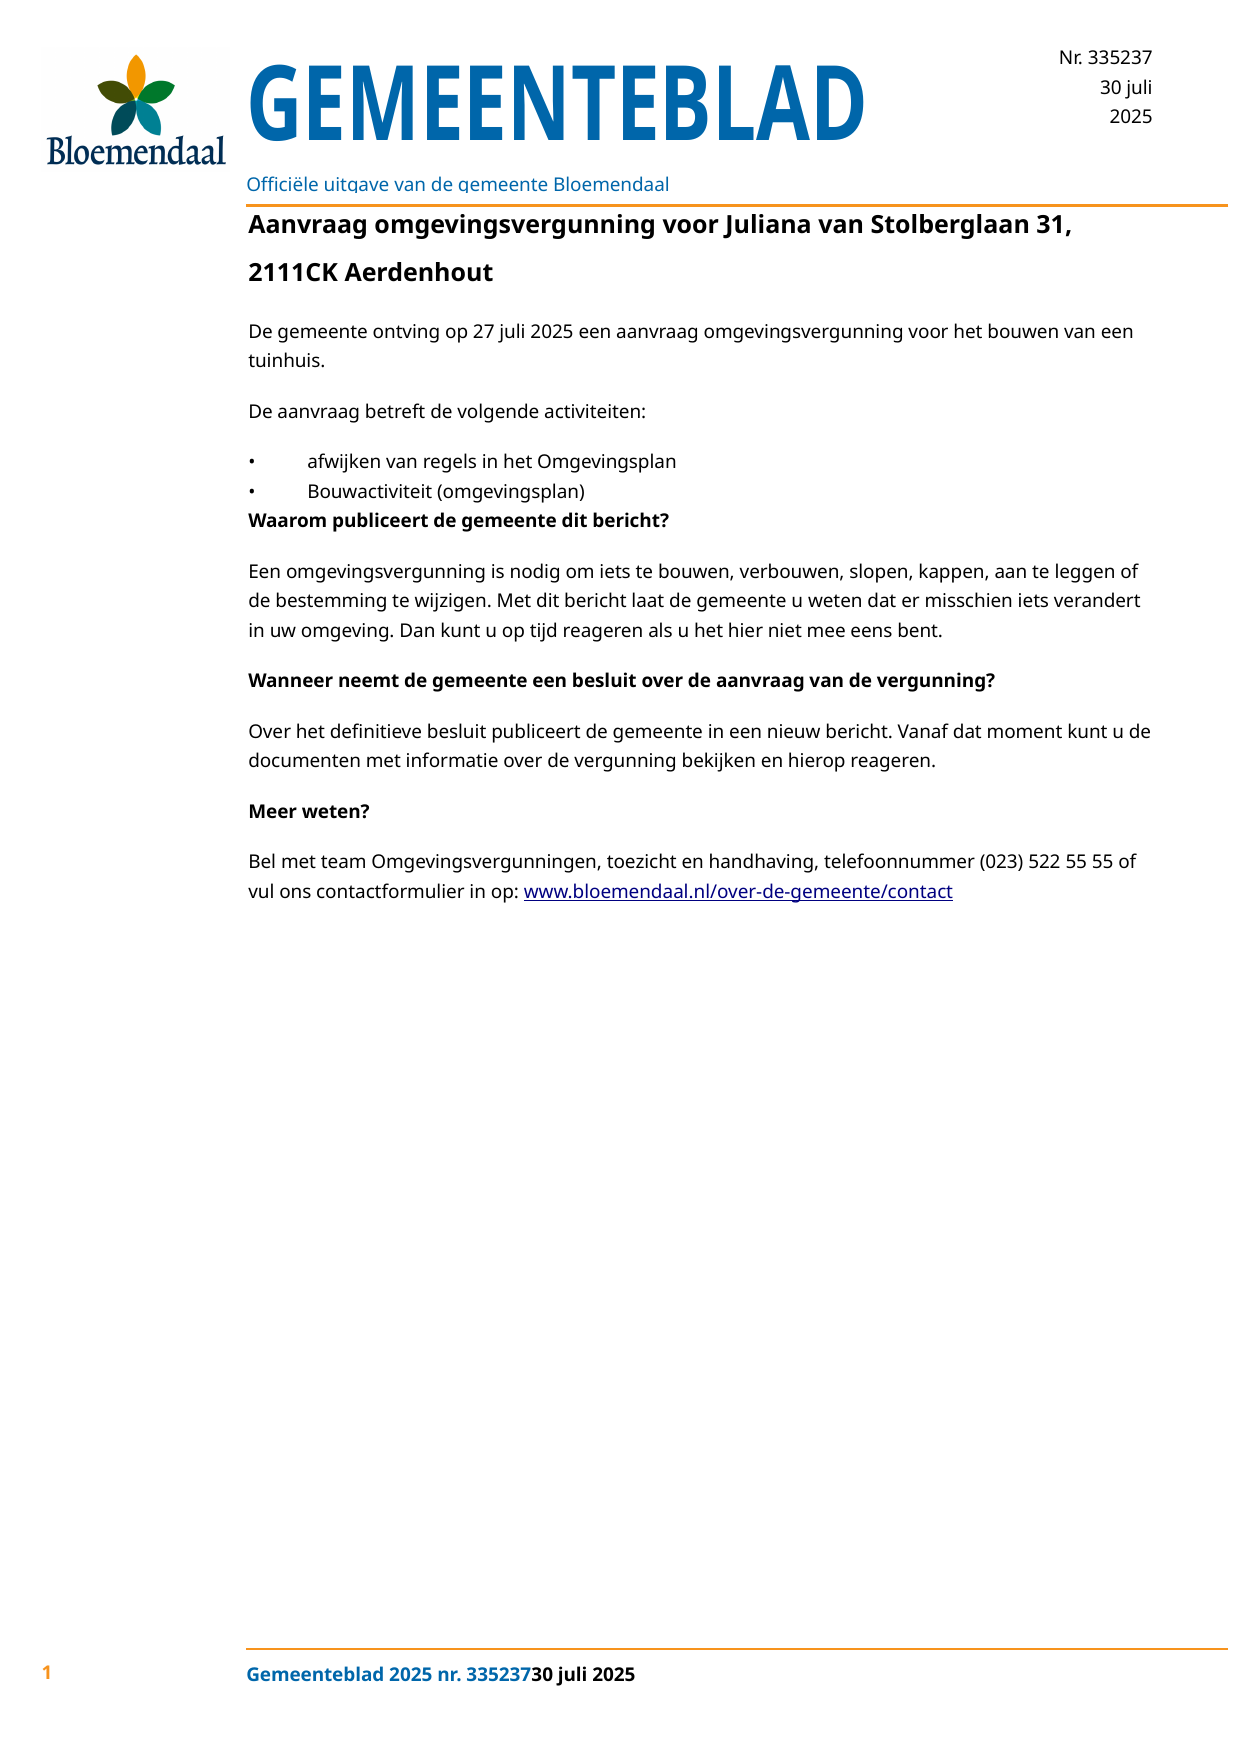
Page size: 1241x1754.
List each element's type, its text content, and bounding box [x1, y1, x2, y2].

text Wanneer neemt de gemeente een besluit over de aanvraag van de vergunning? [248, 667, 1152, 693]
text Een omgevingsvergunning is nodig om iets te bouwen, verbouwen, slopen, kappen, aan te leggen of de bestemming te wijzigen. Met dit bericht laat de gemeente u weten dat er misschien iets verandert in uw omgeving. Dan kunt u op tijd reageren als u het hier niet mee eens bent. [248, 558, 1152, 643]
list afwijken van regels in het Omgevingsplan [248, 448, 1152, 474]
text De aanvraag betreft de volgende activiteiten: [248, 398, 1152, 424]
text Waarom publiceert de gemeente dit bericht? [248, 507, 1152, 533]
picture [41, 47, 231, 172]
text Aanvraag omgevingsvergunning voor Juliana van Stolberglaan 31, 2111CK Aerdenhout [248, 207, 1152, 288]
text De gemeente ontving op 27 juli 2025 een aanvraag omgevingsvergunning voor het bouwen van een tuinhuis. [248, 318, 1152, 373]
text Over het definitieve besluit publiceert de gemeente in een nieuw bericht. Vanaf dat moment kunt u de documenten met informatie over de vergunning bekijken en hierop reageren. [248, 718, 1152, 773]
text Bel met team Omgevingsvergunningen, toezicht en handhaving, telefoonnummer (023) 522 55 55 of vul ons contactformulier in op: www.bloemendaal.nl/over-de-gemeente/contact [248, 848, 1152, 904]
list Bouwactiviteit (omgevingsplan) [248, 478, 1152, 504]
text Meer weten? [248, 798, 1152, 824]
